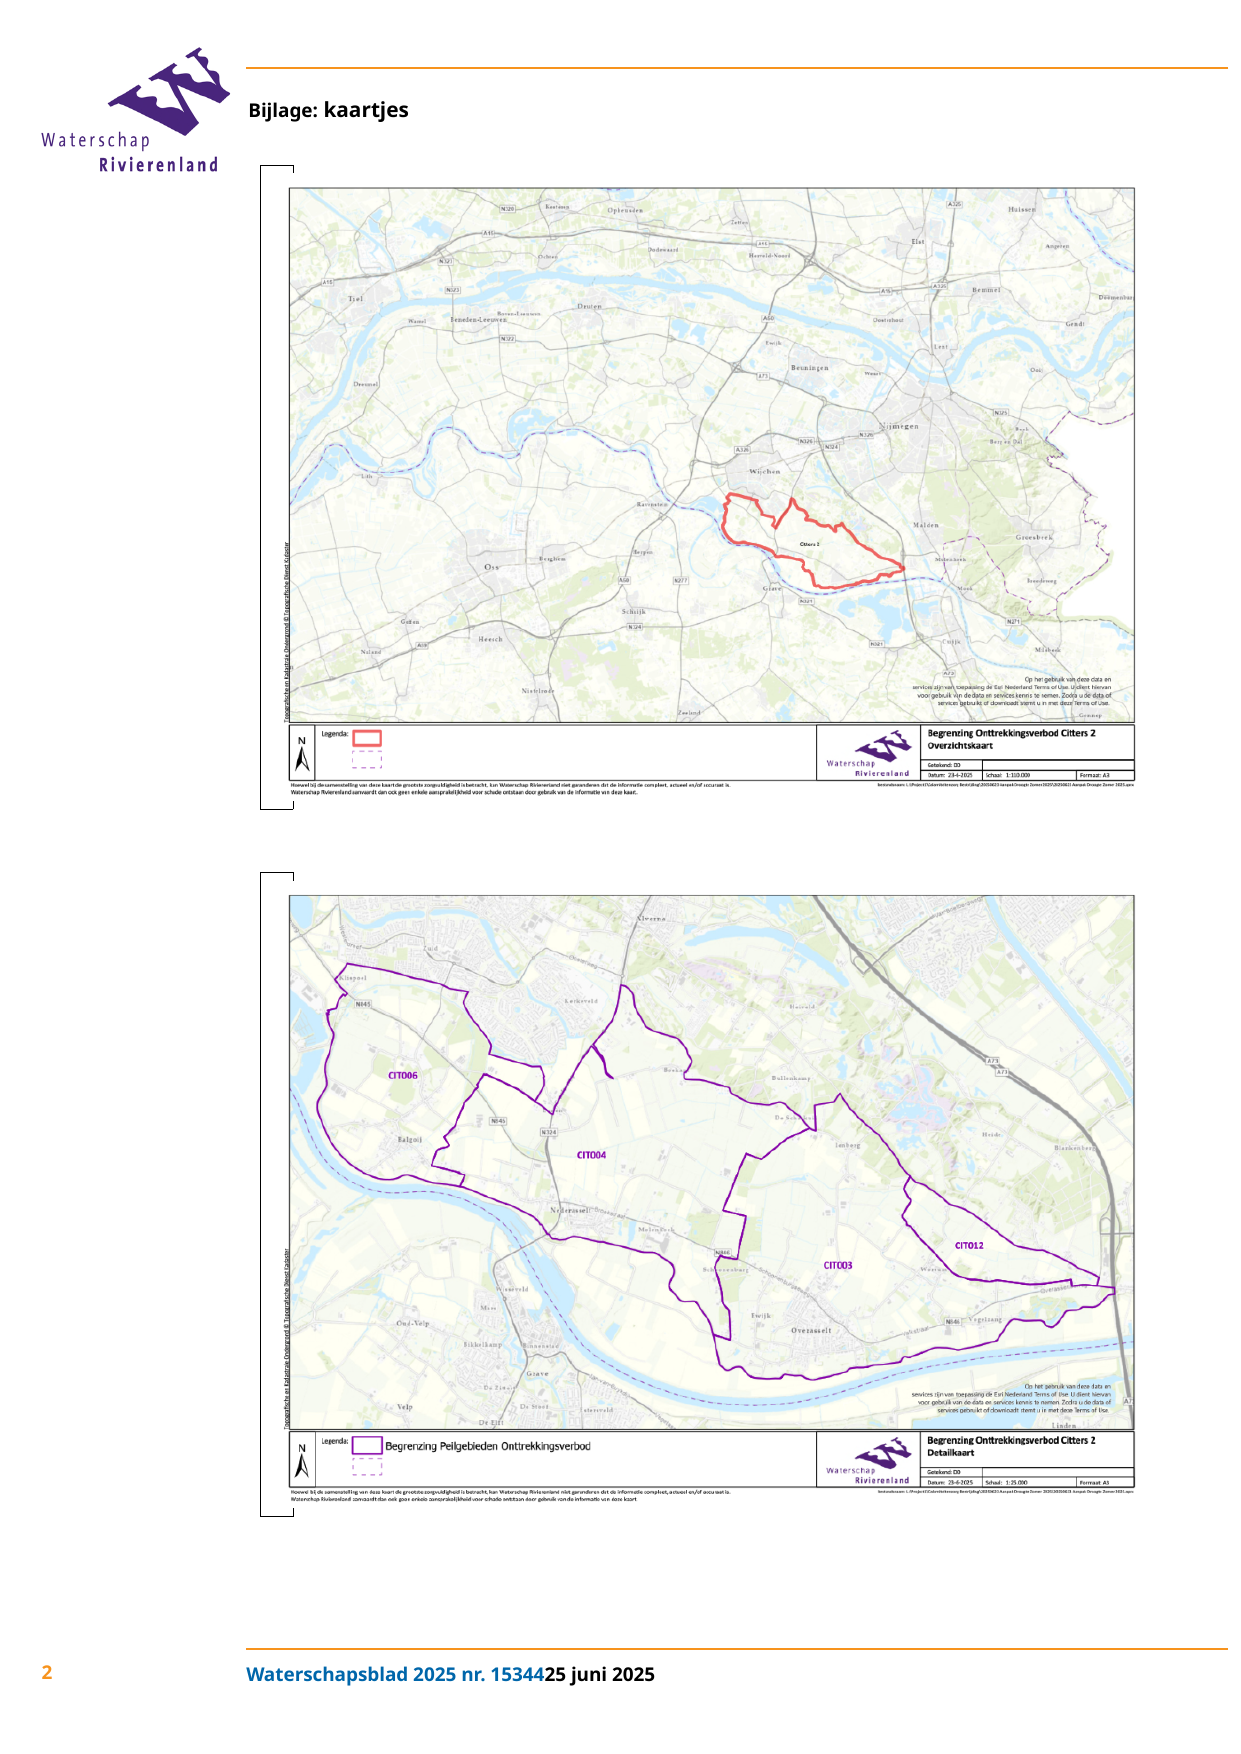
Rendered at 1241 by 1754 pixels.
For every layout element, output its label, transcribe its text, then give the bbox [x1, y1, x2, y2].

text Bijlage: kaartjes [248, 95, 1152, 123]
picture [268, 173, 1155, 801]
picture [41, 47, 231, 172]
picture [268, 881, 1155, 1508]
